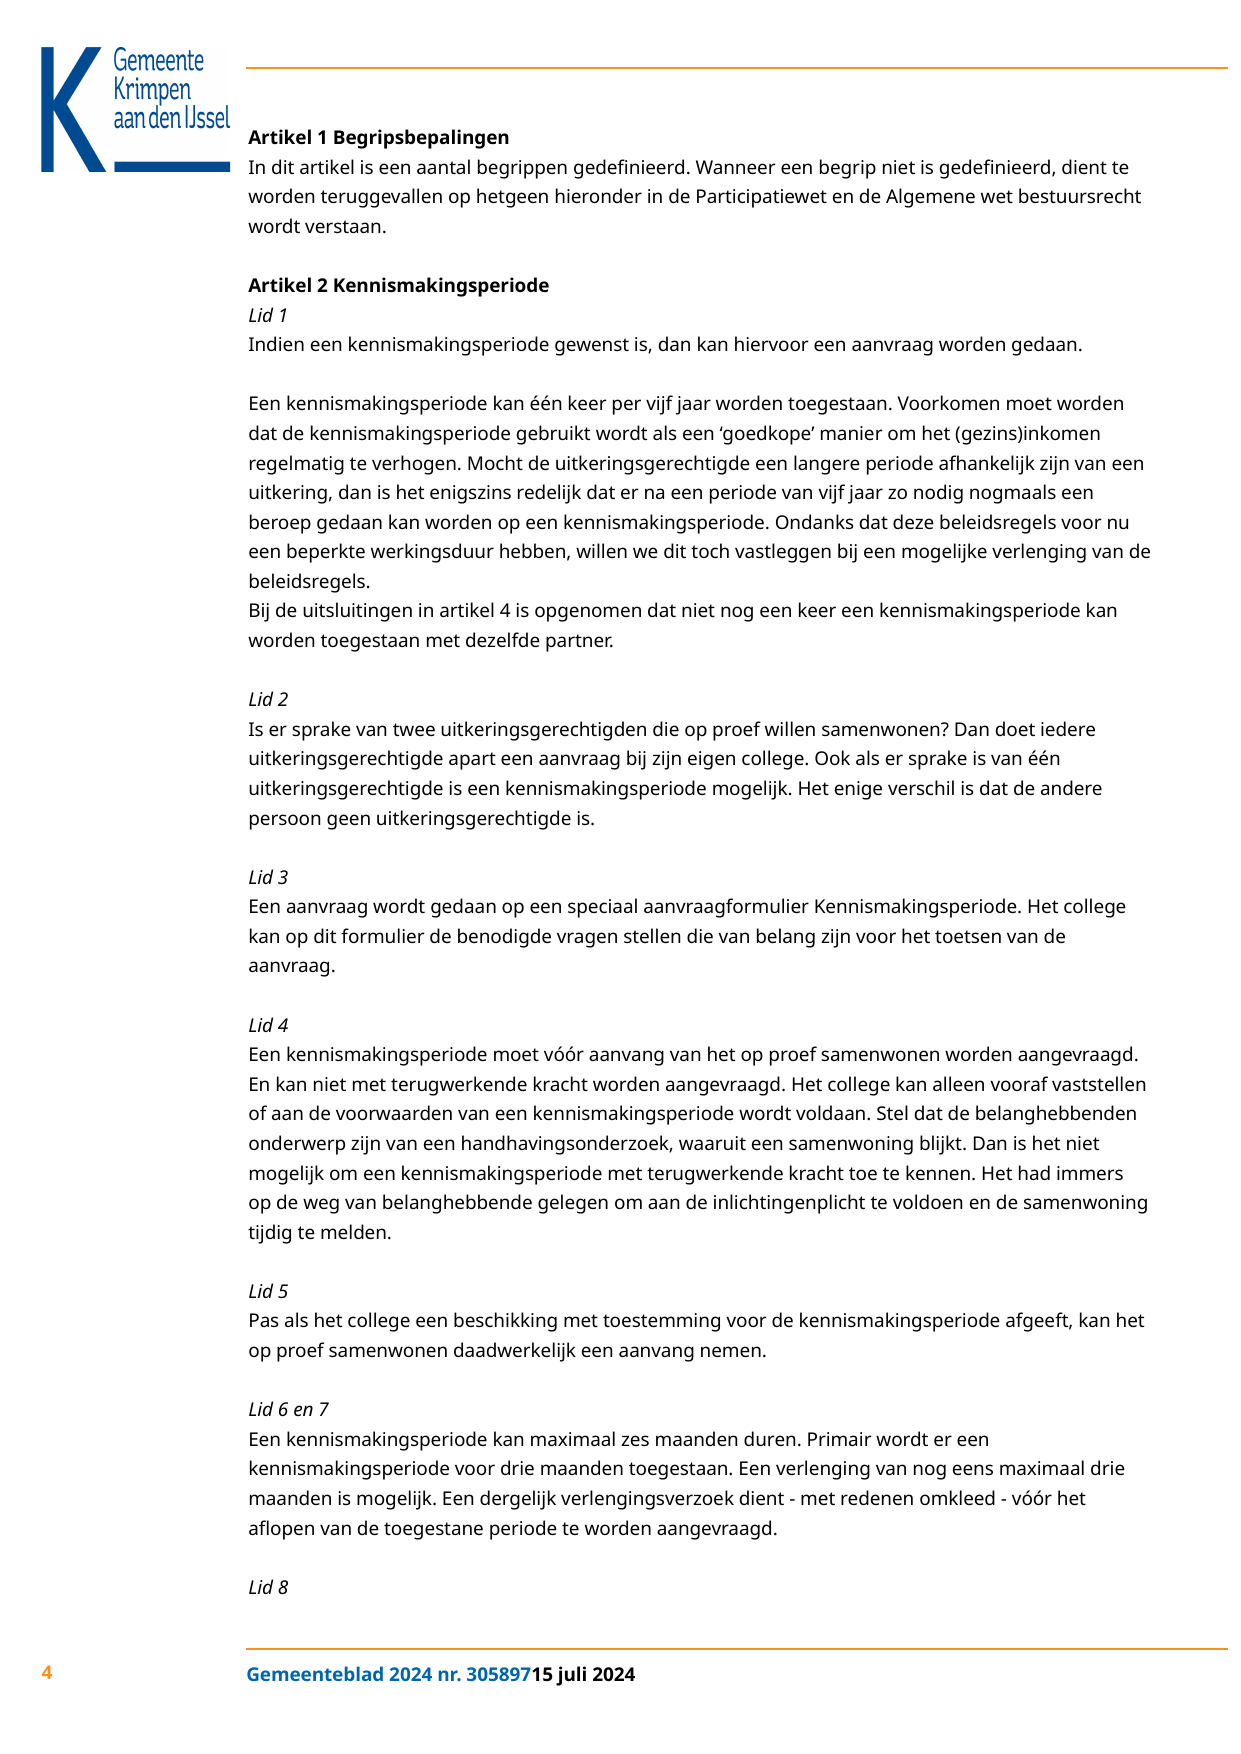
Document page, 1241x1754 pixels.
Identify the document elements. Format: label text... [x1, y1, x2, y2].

picture [41, 47, 231, 172]
text Pas als het college een beschikking met toestemming voor de kennismakingsperiode afgeeft, kan het op proef samenwonen daadwerkelijk een aanvang nemen. [248, 1308, 1152, 1363]
text Is er sprake van twee uitkeringsgerechtigden die op proef willen samenwonen? Dan doet iedere uitkeringsgerechtigde apart een aanvraag bij zijn eigen college. Ook als er sprake is van één uitkeringsgerechtigde is een kennismakingsperiode mogelijk. Het enige verschil is dat de andere persoon geen uitkeringsgerechtigde is. [248, 716, 1152, 831]
text Artikel 2 Kennismakingsperiode [248, 272, 1152, 298]
text Lid 8 [248, 1574, 1152, 1600]
text Een kennismakingsperiode kan maximaal zes maanden duren. Primair wordt er een kennismakingsperiode voor drie maanden toegestaan. Een verlenging van nog eens maximaal drie maanden is mogelijk. Een dergelijk verlengingsverzoek dient - met redenen omkleed - vóór het aflopen van de toegestane periode te worden aangevraagd. [248, 1426, 1152, 1541]
text Bij de uitsluitingen in artikel 4 is opgenomen dat niet nog een keer een kennismakingsperiode kan worden toegestaan met dezelfde partner. [248, 598, 1152, 653]
text Lid 1 [248, 302, 1152, 328]
text Lid 5 [248, 1278, 1152, 1304]
text In dit artikel is een aantal begrippen gedefinieerd. Wanneer een begrip niet is gedefinieerd, dient te worden teruggevallen op hetgeen hieronder in de Participatiewet en de Algemene wet bestuursrecht wordt verstaan. [248, 154, 1152, 239]
text Artikel 1 Begripsbepalingen [248, 124, 1152, 150]
text Lid 4 [248, 1012, 1152, 1038]
text Lid 2 [248, 686, 1152, 712]
text Indien een kennismakingsperiode gewenst is, dan kan hiervoor een aanvraag worden gedaan. [248, 331, 1152, 357]
text Een aanvraag wordt gedaan op een speciaal aanvraagformulier Kennismakingsperiode. Het college kan op dit formulier de benodigde vragen stellen die van belang zijn voor het toetsen van de aanvraag. [248, 893, 1152, 978]
text Lid 3 [248, 864, 1152, 890]
text Een kennismakingsperiode kan één keer per vijf jaar worden toegestaan. Voorkomen moet worden dat de kennismakingsperiode gebruikt wordt als een ‘goedkope’ manier om het (gezins)inkomen regelmatig te verhogen. Mocht de uitkeringsgerechtigde een langere periode afhankelijk zijn van een uitkering, dan is het enigszins redelijk dat er na een periode van vijf jaar zo nodig nogmaals een beroep gedaan kan worden op een kennismakingsperiode. Ondanks dat deze beleidsregels voor nu een beperkte werkingsduur hebben, willen we dit toch vastleggen bij een mogelijke verlenging van de beleidsregels. [248, 391, 1152, 594]
text Een kennismakingsperiode moet vóór aanvang van het op proef samenwonen worden aangevraagd. En kan niet met terugwerkende kracht worden aangevraagd. Het college kan alleen vooraf vaststellen of aan de voorwaarden van een kennismakingsperiode wordt voldaan. Stel dat de belanghebbenden onderwerp zijn van een handhavingsonderzoek, waaruit een samenwoning blijkt. Dan is het niet mogelijk om een kennismakingsperiode met terugwerkende kracht toe te kennen. Het had immers op de weg van belanghebbende gelegen om aan de inlichtingenplicht te voldoen en de samenwoning tijdig te melden. [248, 1041, 1152, 1245]
text Lid 6 en 7 [248, 1396, 1152, 1422]
